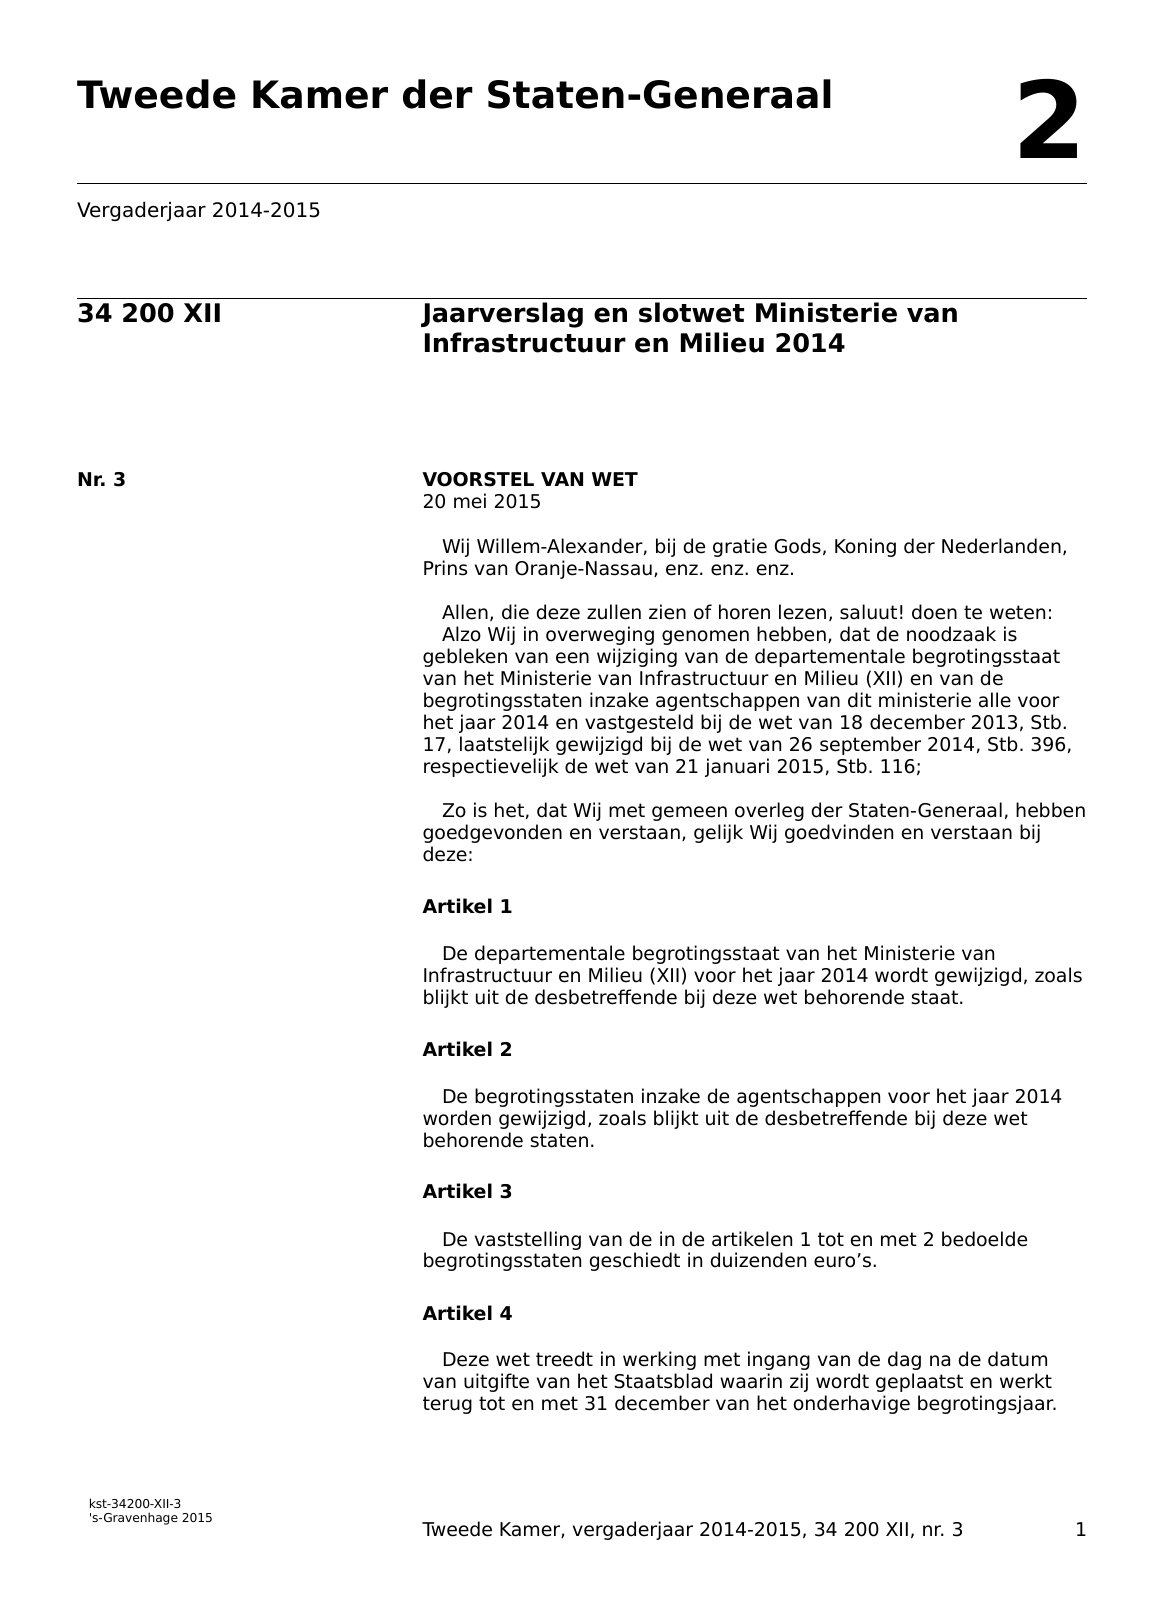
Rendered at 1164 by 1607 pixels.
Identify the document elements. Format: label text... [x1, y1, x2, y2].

subtitle 34 200 XII Jaarverslag en slotwet Ministerie van Infrastructuur en Milieu 2014 [77, 299, 1087, 358]
text 20 mei 2015 [422, 491, 1087, 513]
text Alzo Wij in overweging genomen hebben, dat de noodzaak is gebleken van een wijziging van de departementale begrotingsstaat van het Ministerie van Infrastructuur en Milieu (XII) en van de begrotingsstaten inzake agentschappen van dit ministerie alle voor het jaar 2014 en vastgesteld bij de wet van 18 december 2013, Stb. 17, laatstelijk gewijzigd bij de wet van 26 september 2014, Stb. 396, respectievelijk de wet van 21 januari 2015, Stb. 116; [422, 624, 1087, 777]
text De vaststelling van de in de artikelen 1 tot en met 2 bedoelde begrotingsstaten geschiedt in duizenden euro’s. [422, 1228, 1087, 1272]
text Zo is het, dat Wij met gemeen overleg der Staten-Generaal, hebben goedgevonden en verstaan, gelijk Wij goedvinden en verstaan bij deze: [422, 800, 1087, 866]
subtitle Artikel 4 [422, 1302, 1087, 1324]
subtitle Artikel 3 [422, 1181, 1087, 1203]
table_cell Vergaderjaar 2014-2015 [77, 184, 1087, 298]
text Allen, die deze zullen zien of horen lezen, saluut! doen te weten: [422, 602, 1087, 624]
table_header 2 [886, 59, 1087, 183]
subtitle Artikel 1 [422, 896, 1087, 918]
text kst-34200-XII-3 [88, 1497, 323, 1511]
table_header Tweede Kamer der Staten-Generaal [77, 59, 886, 183]
subtitle Artikel 2 [422, 1038, 1087, 1061]
text 's-Gravenhage 2015 [88, 1511, 323, 1525]
text Deze wet treedt in werking met ingang van de dag na de datum van uitgifte van het Staatsblad waarin zij wordt geplaatst en werkt terug tot en met 31 december van het onderhavige begrotingsjaar. [422, 1349, 1087, 1415]
subtitle Nr. 3 VOORSTEL VAN WET [77, 469, 1087, 491]
text De begrotingsstaten inzake de agentschappen voor het jaar 2014 worden gewijzigd, zoals blijkt uit de desbetreffende bij deze wet behorende staten. [422, 1086, 1087, 1151]
text Wij Willem-Alexander, bij de gratie Gods, Koning der Nederlanden, Prins van Oranje-Nassau, enz. enz. enz. [422, 536, 1087, 579]
text De departementale begrotingsstaat van het Ministerie van Infrastructuur en Milieu (XII) voor het jaar 2014 wordt gewijzigd, zoals blijkt uit de desbetreffende bij deze wet behorende staat. [422, 943, 1087, 1008]
